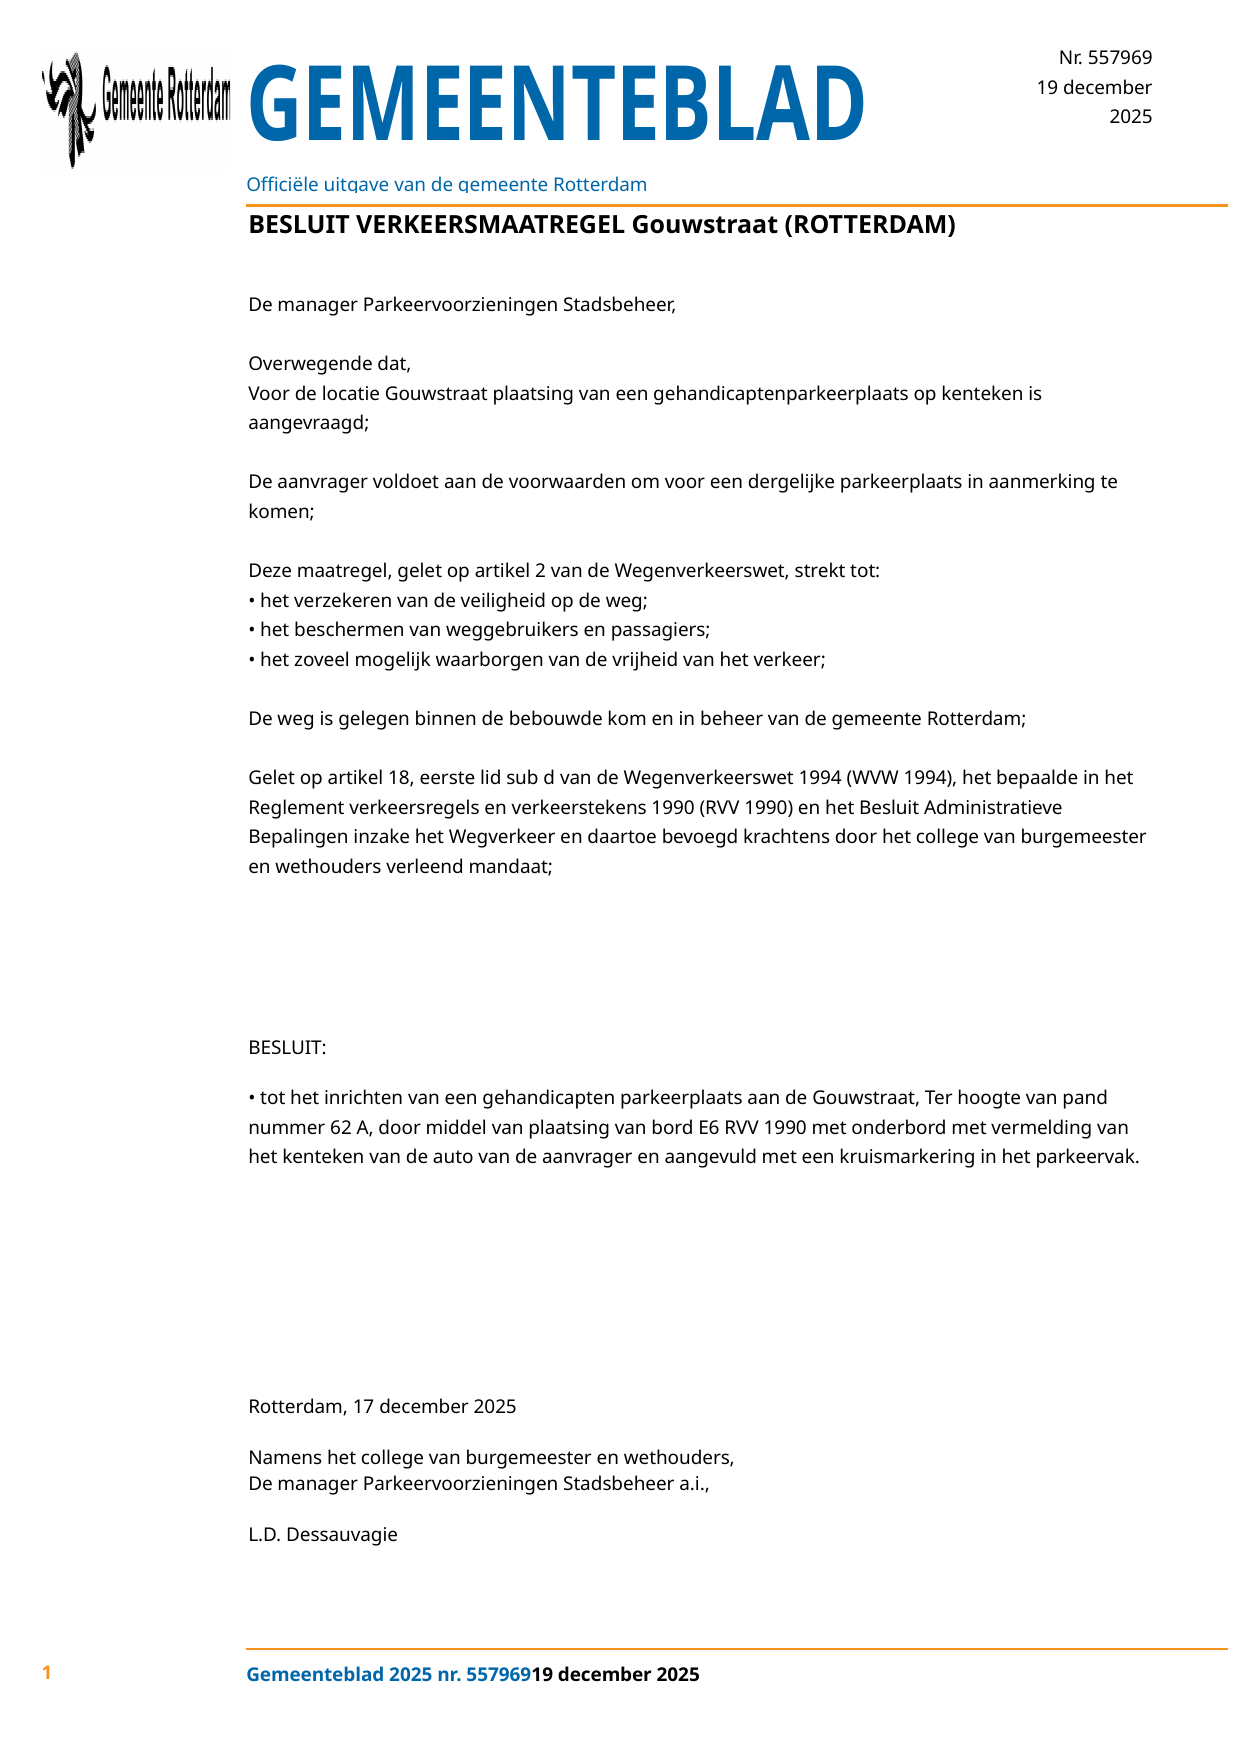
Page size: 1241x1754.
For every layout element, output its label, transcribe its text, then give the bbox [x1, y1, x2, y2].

text BESLUIT: [248, 1034, 1152, 1060]
text De weg is gelegen binnen de bebouwde kom en in beheer van de gemeente Rotterdam; [248, 705, 1152, 731]
text Rotterdam, 17 december 2025 [248, 1393, 1152, 1419]
text • het beschermen van weggebruikers en passagiers; [248, 616, 1152, 642]
text L.D. Dessauvagie [248, 1522, 1152, 1547]
picture [41, 47, 231, 172]
text Voor de locatie Gouwstraat plaatsing van een gehandicaptenparkeerplaats op kenteken is aangevraagd; [248, 380, 1152, 435]
text Namens het college van burgemeester en wethouders, [248, 1444, 1152, 1470]
text De aanvrager voldoet aan de voorwaarden om voor een dergelijke parkeerplaats in aanmerking te komen; [248, 468, 1152, 524]
text De manager Parkeervoorzieningen Stadsbeheer, [248, 291, 1152, 317]
text Overwegende dat, [248, 350, 1152, 376]
text • tot het inrichten van een gehandicapten parkeerplaats aan de Gouwstraat, Ter hoogte van pand nummer 62 A, door middel van plaatsing van bord E6 RVV 1990 met onderbord met vermelding van het kenteken van de auto van de aanvrager en aangevuld met een kruismarkering in het parkeervak. [248, 1084, 1152, 1169]
text Deze maatregel, gelet op artikel 2 van de Wegenverkeerswet, strekt tot: [248, 557, 1152, 583]
text Gelet op artikel 18, eerste lid sub d van de Wegenverkeerswet 1994 (WVW 1994), het bepaalde in het Reglement verkeersregels en verkeerstekens 1990 (RVV 1990) en het Besluit Administratieve Bepalingen inzake het Wegverkeer en daartoe bevoegd krachtens door het college van burgemeester en wethouders verleend mandaat; [248, 764, 1152, 879]
text BESLUIT VERKEERSMAATREGEL Gouwstraat (ROTTERDAM) [248, 207, 1152, 241]
text De manager Parkeervoorzieningen Stadsbeheer a.i., [248, 1470, 1152, 1496]
text • het zoveel mogelijk waarborgen van de vrijheid van het verkeer; [248, 646, 1152, 672]
text • het verzekeren van de veiligheid op de weg; [248, 587, 1152, 613]
